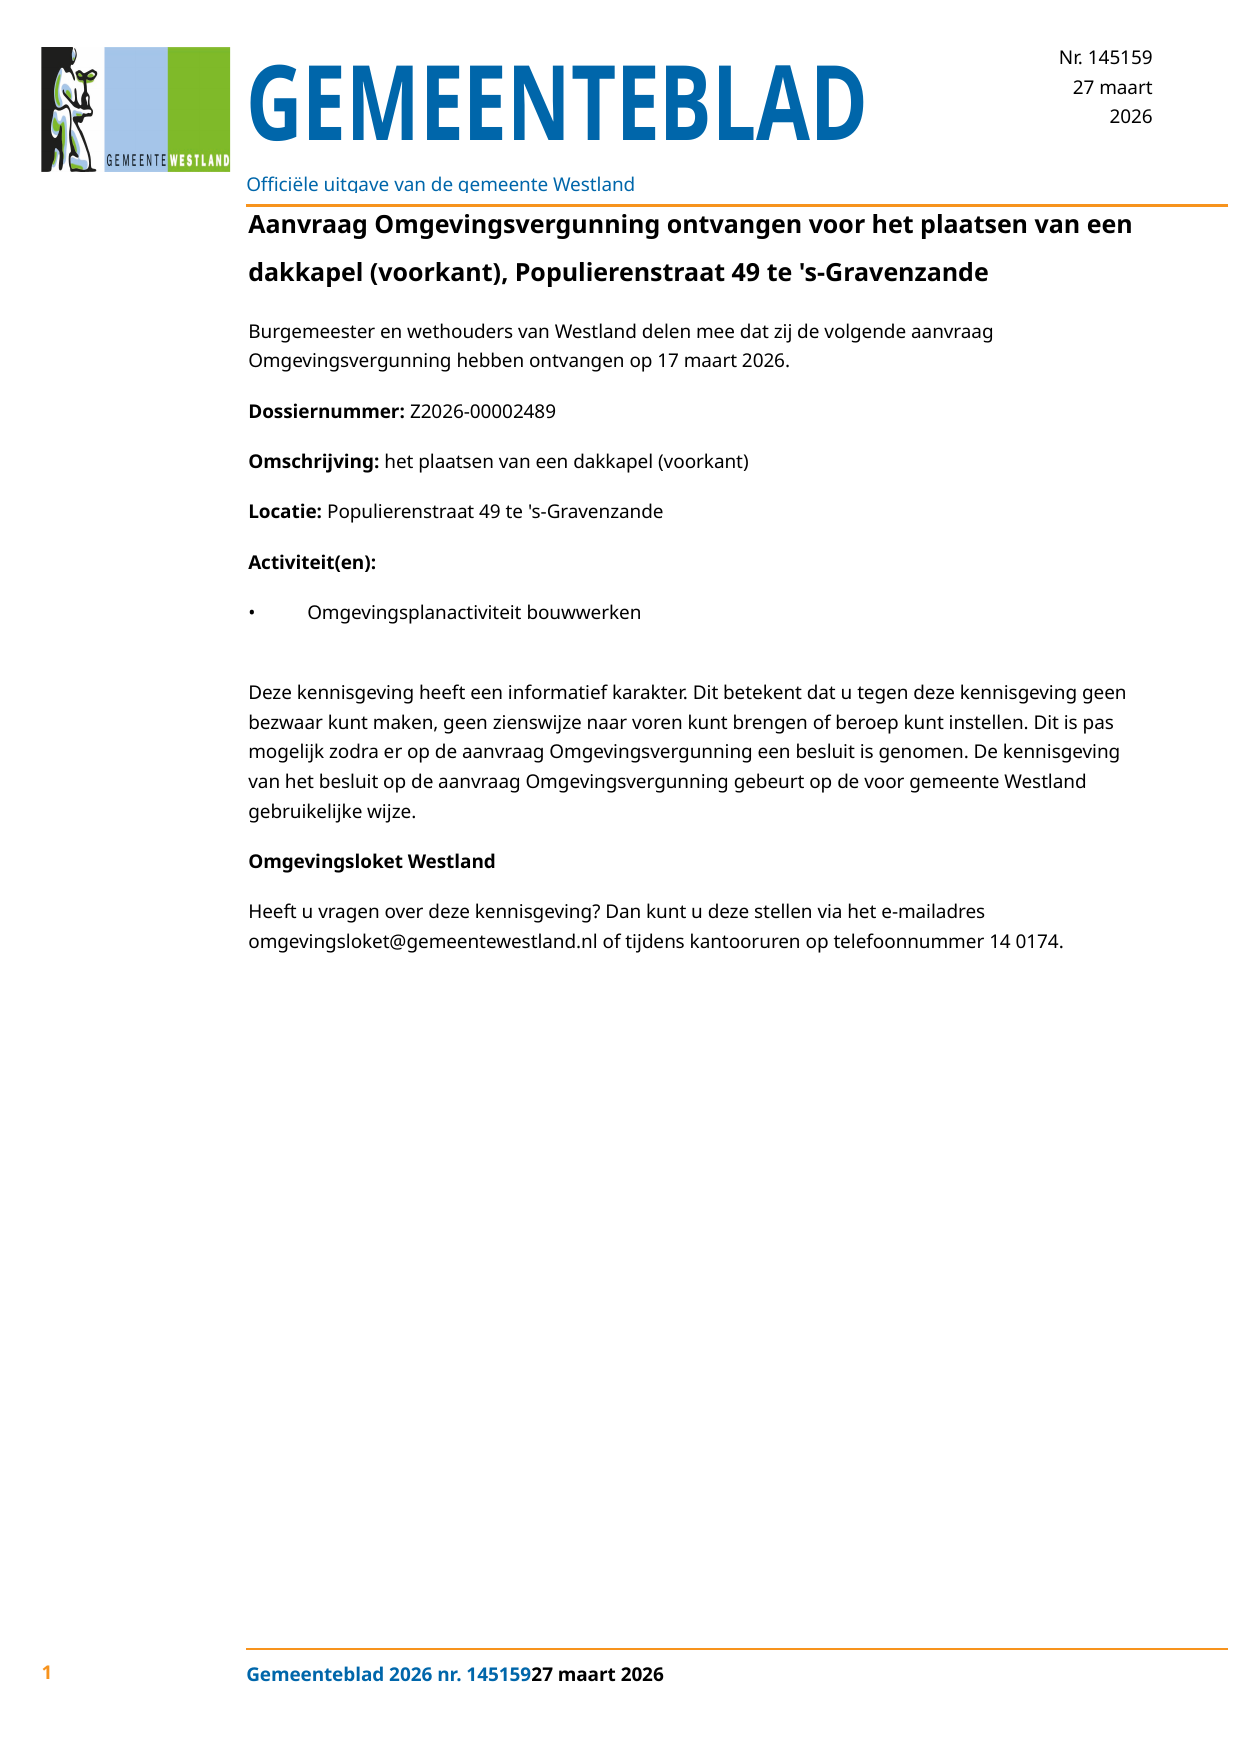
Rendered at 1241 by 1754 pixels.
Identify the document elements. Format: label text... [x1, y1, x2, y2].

text Heeft u vragen over deze kennisgeving? Dan kunt u deze stellen via het e-mailadres omgevingsloket@gemeentewestland.nl of tijdens kantooruren op telefoonnummer 14 0174. [248, 899, 1152, 954]
text Locatie: Populierenstraat 49 te 's-Gravenzande [248, 499, 1152, 524]
text Omschrijving: het plaatsen van een dakkapel (voorkant) [248, 448, 1152, 474]
text Burgemeester en wethouders van Westland delen mee dat zij de volgende aanvraag Omgevingsvergunning hebben ontvangen op 17 maart 2026. [248, 318, 1152, 373]
text Omgevingsloket Westland [248, 848, 1152, 874]
text Aanvraag Omgevingsvergunning ontvangen voor het plaatsen van een dakkapel (voorkant), Populierenstraat 49 te 's-Gravenzande [248, 207, 1152, 288]
text Dossiernummer: Z2026-00002489 [248, 398, 1152, 424]
picture [41, 47, 231, 172]
text Deze kennisgeving heeft een informatief karakter. Dit betekent dat u tegen deze kennisgeving geen bezwaar kunt maken, geen zienswijze naar voren kunt brengen of beroep kunt instellen. Dit is pas mogelijk zodra er op de aanvraag Omgevingsvergunning een besluit is genomen. De kennisgeving van het besluit op de aanvraag Omgevingsvergunning gebeurt op de voor gemeente Westland gebruikelijke wijze. [248, 679, 1152, 824]
text Activiteit(en): [248, 549, 1152, 575]
list Omgevingsplanactiviteit bouwwerken [248, 599, 1152, 625]
